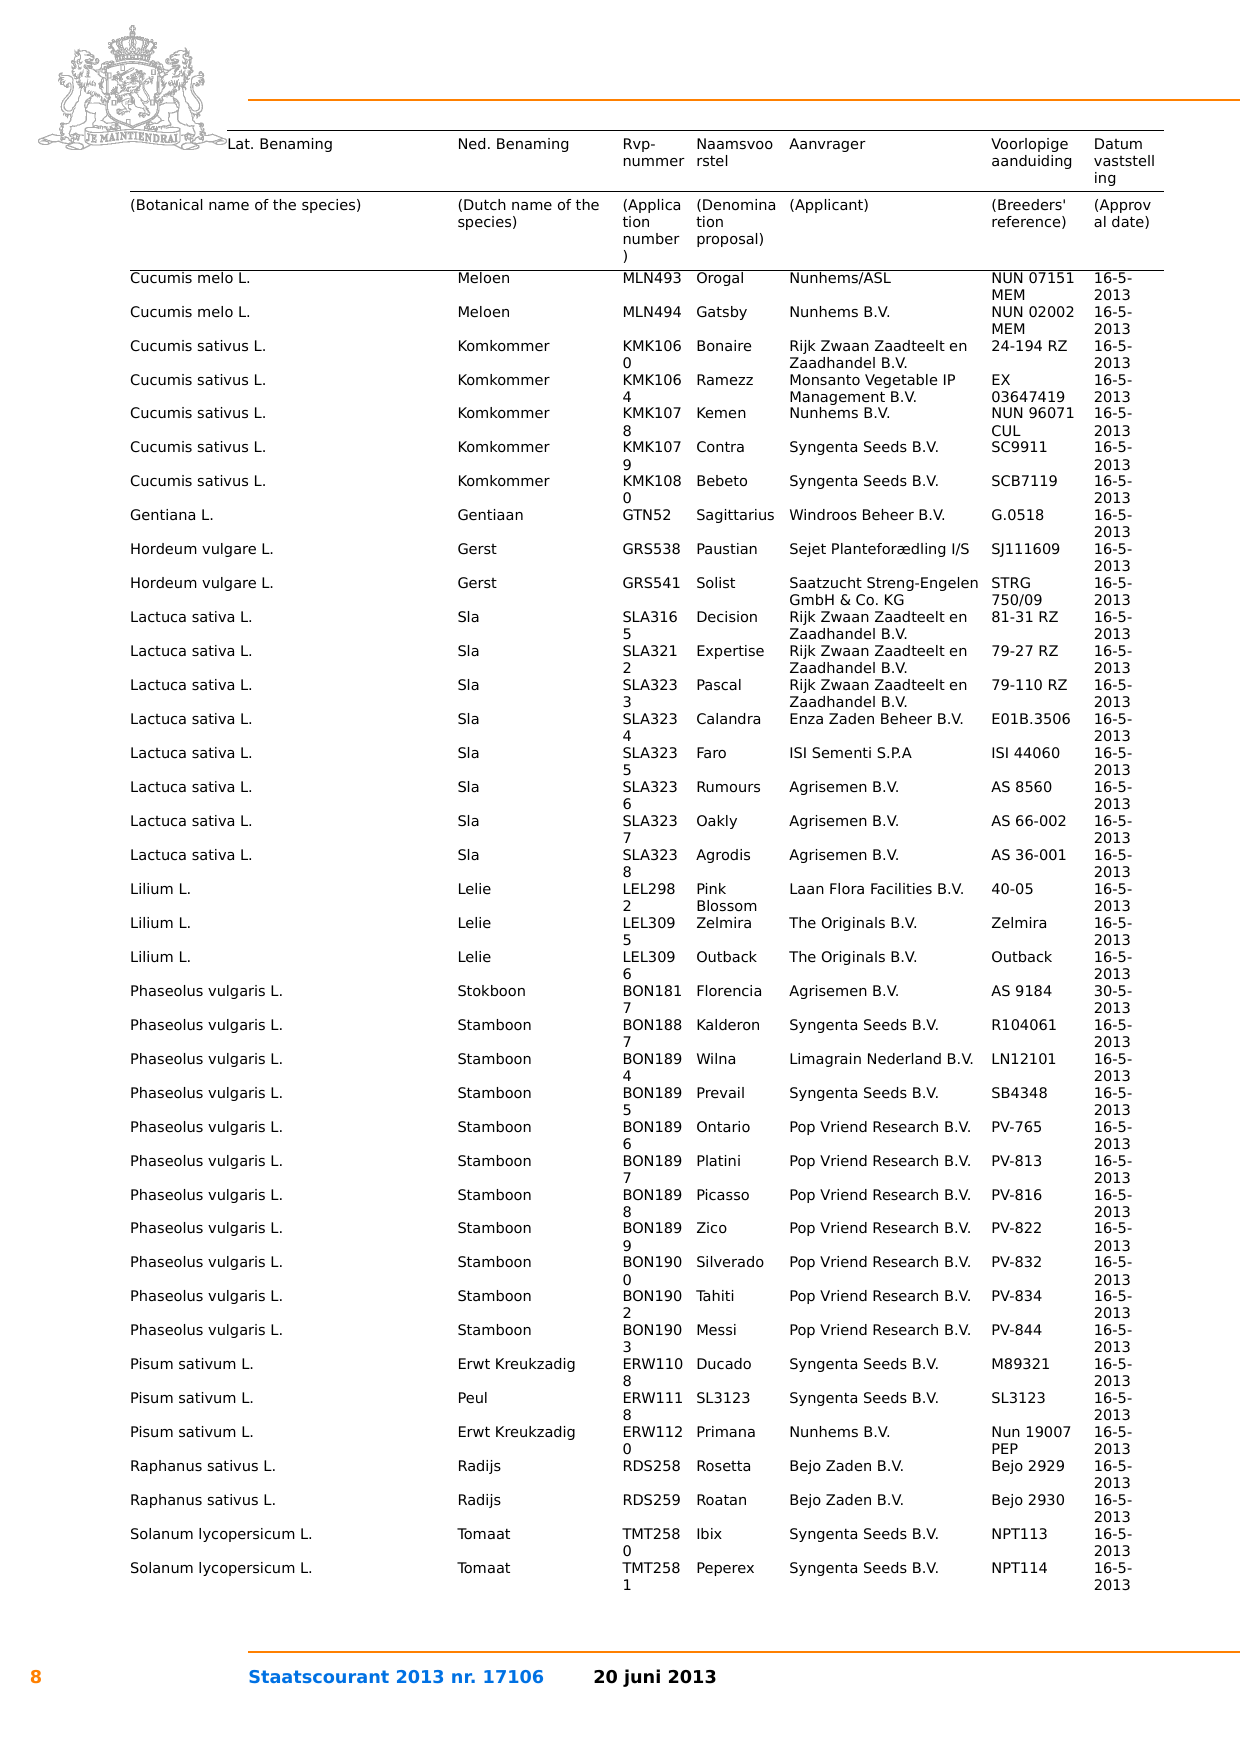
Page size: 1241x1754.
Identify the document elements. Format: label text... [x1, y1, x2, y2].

table_cell Sejet Planteforædling I/S [783, 541, 985, 575]
table_cell Rumours [690, 779, 783, 813]
table_cell 16-5-2013 [1088, 881, 1163, 915]
table_cell Cucumis sativus L. [130, 439, 451, 473]
table_cell (Approval date) [1088, 192, 1163, 269]
table_cell Sagittarius [690, 507, 783, 541]
table_cell Peul [451, 1390, 616, 1424]
table_cell Lactuca sativa L. [130, 609, 451, 643]
table_cell Rijk Zwaan Zaadteelt en Zaadhandel B.V. [783, 643, 985, 677]
table_cell Primana [690, 1424, 783, 1458]
table_cell 16-5-2013 [1088, 609, 1163, 643]
table_cell Roatan [690, 1492, 783, 1526]
table_cell Phaseolus vulgaris L. [130, 1254, 451, 1288]
table_cell Sla [451, 745, 616, 779]
table_cell BON1899 [616, 1220, 690, 1254]
table_cell SLA3165 [616, 609, 690, 643]
table_cell Komkommer [451, 405, 616, 439]
table_cell Silverado [690, 1254, 783, 1288]
table_cell (Botanical name of the species) [130, 192, 451, 269]
table_cell 16-5-2013 [1088, 1254, 1163, 1288]
table_cell NUN 02002 MEM [985, 304, 1088, 337]
table_cell Lactuca sativa L. [130, 643, 451, 677]
table_cell Pink Blossom [690, 881, 783, 915]
table_cell Cucumis melo L. [130, 304, 451, 337]
table_cell Bejo Zaden B.V. [783, 1458, 985, 1492]
table_cell 16-5-2013 [1088, 1186, 1163, 1220]
table_cell BON1903 [616, 1322, 690, 1356]
table_cell SJ111609 [985, 541, 1088, 575]
table_cell Stamboon [451, 1186, 616, 1220]
table_cell Hordeum vulgare L. [130, 575, 451, 609]
table_cell Stamboon [451, 1322, 616, 1356]
table_cell Nunhems B.V. [783, 304, 985, 337]
table_cell SLA3234 [616, 711, 690, 745]
table_cell AS 8560 [985, 779, 1088, 813]
table_cell Sla [451, 711, 616, 745]
table_cell Nunhems/ASL [783, 271, 985, 303]
table_cell Pisum sativum L. [130, 1356, 451, 1390]
table_cell Florencia [690, 983, 783, 1017]
table_cell 16-5-2013 [1088, 1424, 1163, 1458]
table_cell Lactuca sativa L. [130, 779, 451, 813]
table_header Voorlopige aanduiding [985, 131, 1088, 191]
table_cell SL3123 [690, 1390, 783, 1424]
table_cell Kemen [690, 405, 783, 439]
table_cell Nunhems B.V. [783, 1424, 985, 1458]
table_cell Stamboon [451, 1017, 616, 1051]
table_cell Decision [690, 609, 783, 643]
table_cell Erwt Kreukzadig [451, 1356, 616, 1390]
table_cell 16-5-2013 [1088, 847, 1163, 881]
table_cell RDS258 [616, 1458, 690, 1492]
table_cell Lactuca sativa L. [130, 711, 451, 745]
table_cell 16-5-2013 [1088, 338, 1163, 371]
table_cell 16-5-2013 [1088, 271, 1163, 303]
table_cell Lelie [451, 949, 616, 983]
table_cell SLA3238 [616, 847, 690, 881]
table_cell 16-5-2013 [1088, 779, 1163, 813]
table_cell 16-5-2013 [1088, 541, 1163, 575]
table_cell 16-5-2013 [1088, 439, 1163, 473]
table_cell Pop Vriend Research B.V. [783, 1186, 985, 1220]
table_cell SC9911 [985, 439, 1088, 473]
table_cell Contra [690, 439, 783, 473]
table_cell Gentiana L. [130, 507, 451, 541]
table_cell Lilium L. [130, 915, 451, 949]
table_cell GRS538 [616, 541, 690, 575]
table_cell Rosetta [690, 1458, 783, 1492]
table_cell Sla [451, 779, 616, 813]
table_cell 16-5-2013 [1088, 304, 1163, 337]
table_cell Outback [690, 949, 783, 983]
table_cell 16-5-2013 [1088, 1153, 1163, 1186]
table_cell BON1894 [616, 1051, 690, 1084]
table_cell 16-5-2013 [1088, 405, 1163, 439]
table_cell Zelmira [985, 915, 1088, 949]
table_cell Lelie [451, 915, 616, 949]
table_cell PV-844 [985, 1322, 1088, 1356]
table_cell Solanum lycopersicum L. [130, 1526, 451, 1560]
table_cell Phaseolus vulgaris L. [130, 983, 451, 1017]
table_cell BON1896 [616, 1119, 690, 1152]
table_cell 16-5-2013 [1088, 1526, 1163, 1560]
table_cell AS 9184 [985, 983, 1088, 1017]
table_cell SB4348 [985, 1085, 1088, 1118]
table_cell 16-5-2013 [1088, 1356, 1163, 1390]
table_cell 16-5-2013 [1088, 949, 1163, 983]
table_cell Rijk Zwaan Zaadteelt en Zaadhandel B.V. [783, 677, 985, 711]
table_cell PV-816 [985, 1186, 1088, 1220]
table_cell Stamboon [451, 1288, 616, 1322]
table_cell ERW1118 [616, 1390, 690, 1424]
table_cell 16-5-2013 [1088, 1017, 1163, 1051]
table_cell NPT113 [985, 1526, 1088, 1560]
table_cell LEL3096 [616, 949, 690, 983]
table_cell Pisum sativum L. [130, 1424, 451, 1458]
table_cell Platini [690, 1153, 783, 1186]
table_cell Ibix [690, 1526, 783, 1560]
table_cell Monsanto Vegetable IP Management B.V. [783, 371, 985, 405]
table_cell 30-5-2013 [1088, 983, 1163, 1017]
table_cell Ontario [690, 1119, 783, 1152]
table_cell The Originals B.V. [783, 949, 985, 983]
table_header Naamsvoorstel [690, 131, 783, 191]
table_cell Nun 19007 PEP [985, 1424, 1088, 1458]
table_cell Agrisemen B.V. [783, 813, 985, 847]
table_cell Solanum lycopersicum L. [130, 1560, 451, 1594]
table_cell The Originals B.V. [783, 915, 985, 949]
table_cell Phaseolus vulgaris L. [130, 1288, 451, 1322]
table_cell BON1902 [616, 1288, 690, 1322]
table_cell Rijk Zwaan Zaadteelt en Zaadhandel B.V. [783, 609, 985, 643]
table_cell Pop Vriend Research B.V. [783, 1322, 985, 1356]
table_cell Syngenta Seeds B.V. [783, 439, 985, 473]
table_cell Calandra [690, 711, 783, 745]
table_cell TMT2580 [616, 1526, 690, 1560]
table_cell 16-5-2013 [1088, 643, 1163, 677]
table_cell Komkommer [451, 473, 616, 507]
table_cell Phaseolus vulgaris L. [130, 1220, 451, 1254]
table_cell Phaseolus vulgaris L. [130, 1153, 451, 1186]
table_cell Phaseolus vulgaris L. [130, 1322, 451, 1356]
table_cell GTN52 [616, 507, 690, 541]
table_cell 16-5-2013 [1088, 813, 1163, 847]
table_cell Radijs [451, 1458, 616, 1492]
table_cell 16-5-2013 [1088, 677, 1163, 711]
table_cell Stamboon [451, 1220, 616, 1254]
table_cell SLA3235 [616, 745, 690, 779]
table_cell BON1897 [616, 1153, 690, 1186]
table_cell Picasso [690, 1186, 783, 1220]
table_cell 16-5-2013 [1088, 1220, 1163, 1254]
table_cell Phaseolus vulgaris L. [130, 1186, 451, 1220]
table_cell Gentiaan [451, 507, 616, 541]
table_cell Pisum sativum L. [130, 1390, 451, 1424]
table_cell Radijs [451, 1492, 616, 1526]
table_cell Lilium L. [130, 881, 451, 915]
table_cell 16-5-2013 [1088, 915, 1163, 949]
table_cell G.0518 [985, 507, 1088, 541]
table_cell Ducado [690, 1356, 783, 1390]
table_cell Pop Vriend Research B.V. [783, 1288, 985, 1322]
table_cell Pop Vriend Research B.V. [783, 1153, 985, 1186]
table_cell EX 03647419 [985, 371, 1088, 405]
table_cell Stamboon [451, 1051, 616, 1084]
table_cell KMK1078 [616, 405, 690, 439]
table_cell Raphanus sativus L. [130, 1492, 451, 1526]
table_cell Bonaire [690, 338, 783, 371]
picture [38, 25, 227, 150]
table_cell 16-5-2013 [1088, 1288, 1163, 1322]
table_cell Meloen [451, 271, 616, 303]
table_cell KMK1064 [616, 371, 690, 405]
table_cell Pop Vriend Research B.V. [783, 1220, 985, 1254]
table_cell 16-5-2013 [1088, 371, 1163, 405]
table_cell (Application number) [616, 192, 690, 269]
table_cell ERW1108 [616, 1356, 690, 1390]
table_cell 16-5-2013 [1088, 1390, 1163, 1424]
table_cell ISI 44060 [985, 745, 1088, 779]
table_cell Tahiti [690, 1288, 783, 1322]
table_cell Messi [690, 1322, 783, 1356]
table_cell Expertise [690, 643, 783, 677]
table_cell Outback [985, 949, 1088, 983]
table_cell ERW1120 [616, 1424, 690, 1458]
table_cell MLN493 [616, 271, 690, 303]
table_cell Cucumis sativus L. [130, 338, 451, 371]
table_cell ISI Sementi S.P.A [783, 745, 985, 779]
table_cell Lactuca sativa L. [130, 745, 451, 779]
table_header Ned. Benaming [451, 131, 616, 191]
table_cell Cucumis sativus L. [130, 371, 451, 405]
table_cell Ramezz [690, 371, 783, 405]
table_cell Lilium L. [130, 949, 451, 983]
table_cell BON1817 [616, 983, 690, 1017]
table_cell 16-5-2013 [1088, 1119, 1163, 1152]
table_cell Syngenta Seeds B.V. [783, 1526, 985, 1560]
table_cell Syngenta Seeds B.V. [783, 1356, 985, 1390]
table_cell Syngenta Seeds B.V. [783, 473, 985, 507]
table_cell 24-194 RZ [985, 338, 1088, 371]
table_cell PV-765 [985, 1119, 1088, 1152]
table_cell Stamboon [451, 1119, 616, 1152]
table_cell Agrisemen B.V. [783, 983, 985, 1017]
table_header Rvp-nummer [616, 131, 690, 191]
table_cell SL3123 [985, 1390, 1088, 1424]
table_header Datum vaststelling [1088, 131, 1163, 191]
table_cell Sla [451, 609, 616, 643]
table_cell KMK1079 [616, 439, 690, 473]
table_cell Windroos Beheer B.V. [783, 507, 985, 541]
table_cell Syngenta Seeds B.V. [783, 1085, 985, 1118]
table_cell 16-5-2013 [1088, 1051, 1163, 1084]
table_cell Hordeum vulgare L. [130, 541, 451, 575]
table_cell Syngenta Seeds B.V. [783, 1390, 985, 1424]
table_cell SCB7119 [985, 473, 1088, 507]
table_cell BON1895 [616, 1085, 690, 1118]
table_cell PV-834 [985, 1288, 1088, 1322]
table_cell PV-813 [985, 1153, 1088, 1186]
table_cell 16-5-2013 [1088, 711, 1163, 745]
table_cell SLA3233 [616, 677, 690, 711]
table_cell (Denomination proposal) [690, 192, 783, 269]
table_cell 16-5-2013 [1088, 1085, 1163, 1118]
table_cell Stokboon [451, 983, 616, 1017]
table_cell Bebeto [690, 473, 783, 507]
table_cell E01B.3506 [985, 711, 1088, 745]
table_cell 81-31 RZ [985, 609, 1088, 643]
table_cell NUN 07151 MEM [985, 271, 1088, 303]
table_cell LN12101 [985, 1051, 1088, 1084]
table_cell LEL3095 [616, 915, 690, 949]
table_cell Zico [690, 1220, 783, 1254]
table_cell Limagrain Nederland B.V. [783, 1051, 985, 1084]
table_cell BON1900 [616, 1254, 690, 1288]
table_cell Syngenta Seeds B.V. [783, 1017, 985, 1051]
table_cell Bejo Zaden B.V. [783, 1492, 985, 1526]
table_cell Gerst [451, 541, 616, 575]
table_cell LEL2982 [616, 881, 690, 915]
table_cell Phaseolus vulgaris L. [130, 1017, 451, 1051]
table_cell Wilna [690, 1051, 783, 1084]
table_cell Stamboon [451, 1085, 616, 1118]
table_cell RDS259 [616, 1492, 690, 1526]
table_cell BON1898 [616, 1186, 690, 1220]
table_cell Agrodis [690, 847, 783, 881]
table_cell PV-822 [985, 1220, 1088, 1254]
table_cell Saatzucht Streng-Engelen GmbH & Co. KG [783, 575, 985, 609]
table_cell SLA3212 [616, 643, 690, 677]
table_cell Lactuca sativa L. [130, 847, 451, 881]
table_header Lat. Benaming [130, 131, 451, 191]
table_cell Enza Zaden Beheer B.V. [783, 711, 985, 745]
table_cell Sla [451, 847, 616, 881]
table_cell Tomaat [451, 1560, 616, 1594]
table_cell Phaseolus vulgaris L. [130, 1085, 451, 1118]
table_cell Cucumis melo L. [130, 271, 451, 303]
table_cell NPT114 [985, 1560, 1088, 1594]
table_cell Nunhems B.V. [783, 405, 985, 439]
table_cell SLA3236 [616, 779, 690, 813]
table_cell 16-5-2013 [1088, 507, 1163, 541]
table_cell Kalderon [690, 1017, 783, 1051]
table_cell Paustian [690, 541, 783, 575]
table_cell Pop Vriend Research B.V. [783, 1119, 985, 1152]
table_cell Zelmira [690, 915, 783, 949]
table_cell Tomaat [451, 1526, 616, 1560]
table_cell Raphanus sativus L. [130, 1458, 451, 1492]
table_cell 16-5-2013 [1088, 1322, 1163, 1356]
table_cell Agrisemen B.V. [783, 779, 985, 813]
table_cell STRG 750/09 [985, 575, 1088, 609]
table_cell Phaseolus vulgaris L. [130, 1051, 451, 1084]
table_cell SLA3237 [616, 813, 690, 847]
table_cell Prevail [690, 1085, 783, 1118]
table_cell PV-832 [985, 1254, 1088, 1288]
table_cell Orogal [690, 271, 783, 303]
table_cell GRS541 [616, 575, 690, 609]
table_cell 16-5-2013 [1088, 1560, 1163, 1594]
table_cell Stamboon [451, 1254, 616, 1288]
table_cell AS 66-002 [985, 813, 1088, 847]
table_cell Stamboon [451, 1153, 616, 1186]
table_cell Pop Vriend Research B.V. [783, 1254, 985, 1288]
table_cell Komkommer [451, 371, 616, 405]
table_cell R104061 [985, 1017, 1088, 1051]
table_cell 40-05 [985, 881, 1088, 915]
table_cell Erwt Kreukzadig [451, 1424, 616, 1458]
table_header Aanvrager [783, 131, 985, 191]
table_cell Sla [451, 643, 616, 677]
table_cell (Dutch name of the species) [451, 192, 616, 269]
table_cell Meloen [451, 304, 616, 337]
table_cell Faro [690, 745, 783, 779]
table_cell Lactuca sativa L. [130, 813, 451, 847]
table_cell Gerst [451, 575, 616, 609]
table_cell AS 36-001 [985, 847, 1088, 881]
table_cell Komkommer [451, 338, 616, 371]
table_cell Peperex [690, 1560, 783, 1594]
table_cell Laan Flora Facilities B.V. [783, 881, 985, 915]
table_cell Bejo 2930 [985, 1492, 1088, 1526]
table_cell BON1887 [616, 1017, 690, 1051]
table_cell TMT2581 [616, 1560, 690, 1594]
table_cell 16-5-2013 [1088, 745, 1163, 779]
table_cell Phaseolus vulgaris L. [130, 1119, 451, 1152]
table_cell Lelie [451, 881, 616, 915]
table_cell Sla [451, 677, 616, 711]
table_cell Solist [690, 575, 783, 609]
table_cell 79-27 RZ [985, 643, 1088, 677]
table_cell NUN 96071 CUL [985, 405, 1088, 439]
table_cell Pascal [690, 677, 783, 711]
table_cell Lactuca sativa L. [130, 677, 451, 711]
table_cell Rijk Zwaan Zaadteelt en Zaadhandel B.V. [783, 338, 985, 371]
table_cell MLN494 [616, 304, 690, 337]
table_cell (Breeders' reference) [985, 192, 1088, 269]
table_cell 79-110 RZ [985, 677, 1088, 711]
table_cell Agrisemen B.V. [783, 847, 985, 881]
table_cell 16-5-2013 [1088, 473, 1163, 507]
table_cell Oakly [690, 813, 783, 847]
table_cell 16-5-2013 [1088, 575, 1163, 609]
table_cell KMK1080 [616, 473, 690, 507]
table_cell 16-5-2013 [1088, 1492, 1163, 1526]
table_cell Gatsby [690, 304, 783, 337]
table_cell Cucumis sativus L. [130, 405, 451, 439]
table_cell (Applicant) [783, 192, 985, 269]
table_cell Komkommer [451, 439, 616, 473]
table_cell M89321 [985, 1356, 1088, 1390]
table_cell Bejo 2929 [985, 1458, 1088, 1492]
table_cell Cucumis sativus L. [130, 473, 451, 507]
table_cell Syngenta Seeds B.V. [783, 1560, 985, 1594]
table_cell 16-5-2013 [1088, 1458, 1163, 1492]
table_cell Sla [451, 813, 616, 847]
table_cell KMK1060 [616, 338, 690, 371]
